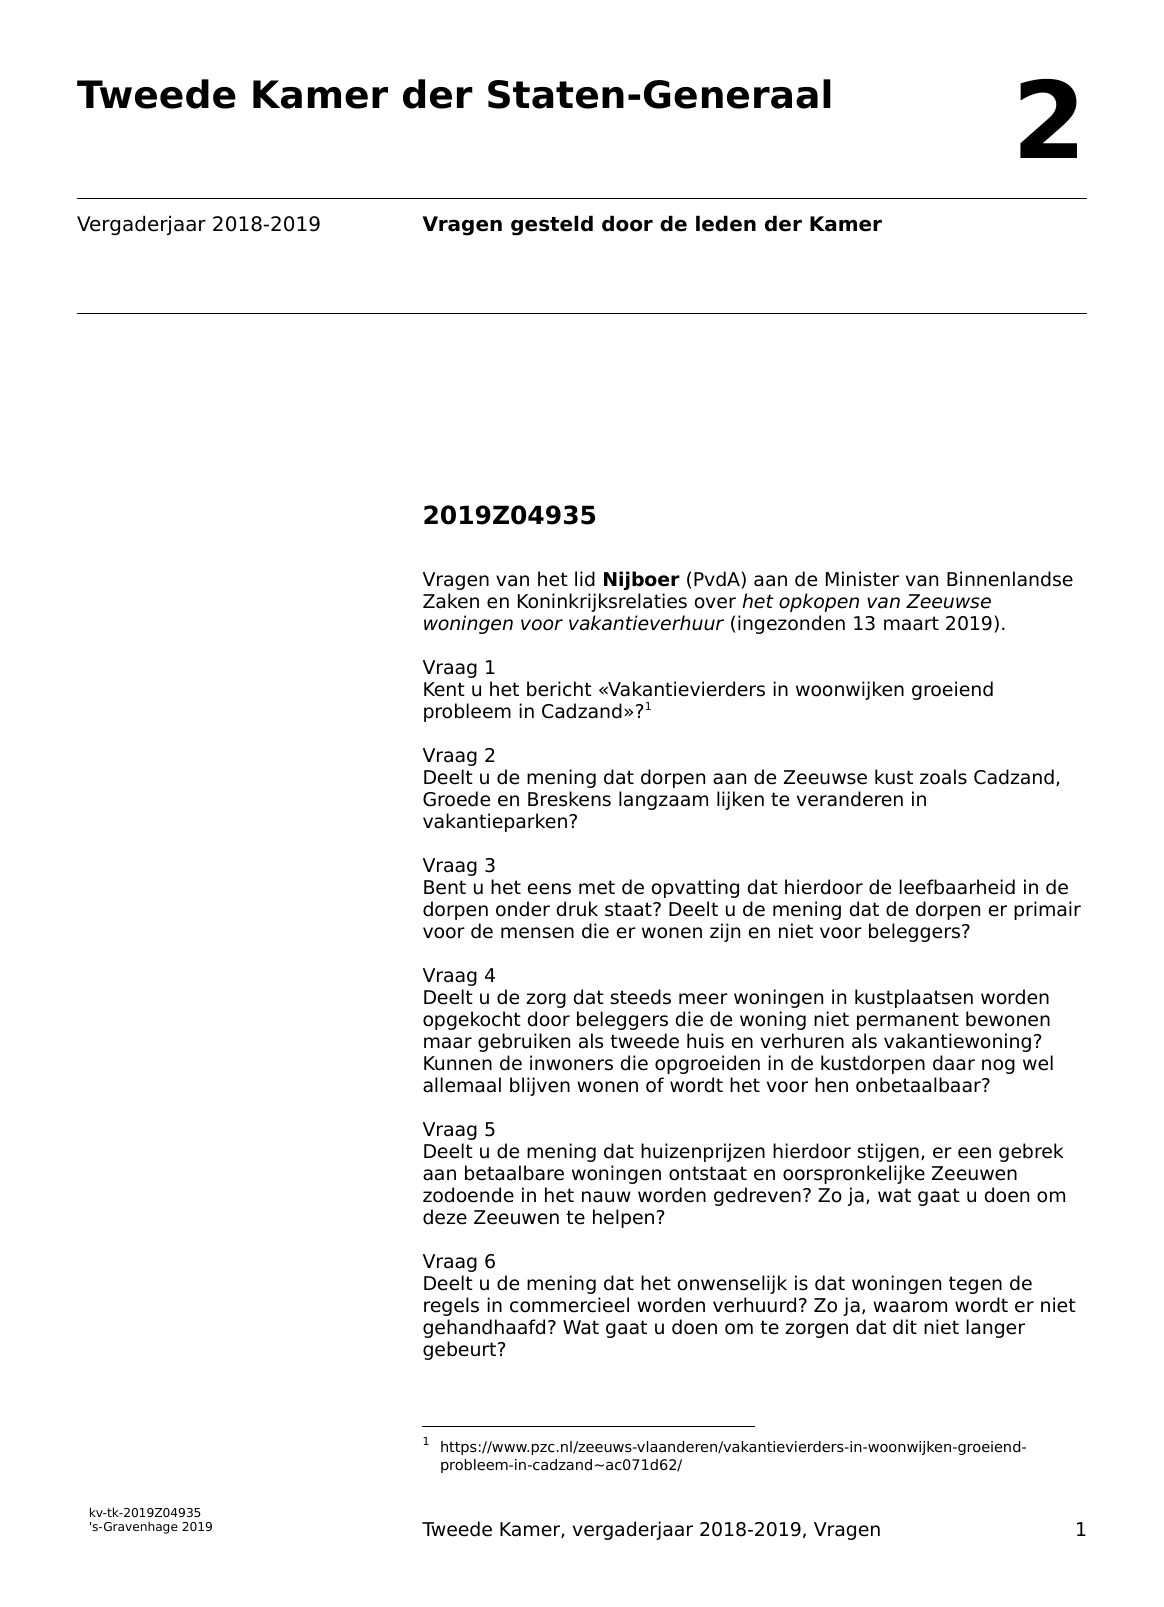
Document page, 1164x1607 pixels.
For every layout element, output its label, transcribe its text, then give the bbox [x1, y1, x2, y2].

text Vraag 2 [422, 745, 1087, 767]
text Vraag 3 [422, 855, 1087, 877]
table_header Tweede Kamer der Staten-Generaal [77, 59, 886, 198]
text Deelt u de mening dat het onwenselijk is dat woningen tegen de regels in commercieel worden verhuurd? Zo ja, waarom wordt er niet gehandhaafd? Wat gaat u doen om te zorgen dat dit niet langer gebeurt? [422, 1273, 1087, 1361]
text 2019Z04935 [422, 501, 1087, 531]
text Kent u het bericht «Vakantievierders in woonwijken groeiend probleem in Cadzand»? [422, 679, 1087, 723]
text kv-tk-2019Z04935 [88, 1506, 323, 1520]
text https://www.pzc.nl/zeeuws-vlaanderen/vakantievierders-in-woonwijken-groeiend-probleem-in-cadzand~ac071d62/ [422, 1435, 1087, 1474]
text Deelt u de mening dat huizenprijzen hierdoor stijgen, er een gebrek aan betaalbare woningen ontstaat en oorspronkelijke Zeeuwen zodoende in het nauw worden gedreven? Zo ja, wat gaat u doen om deze Zeeuwen te helpen? [422, 1141, 1087, 1229]
table_header 2 [886, 59, 1087, 198]
table_cell Vergaderjaar 2018-2019 [77, 199, 422, 313]
table_cell Vragen gesteld door de leden der Kamer [422, 199, 1087, 313]
text Vraag 5 [422, 1119, 1087, 1141]
text Vraag 1 [422, 657, 1087, 679]
text Bent u het eens met de opvatting dat hierdoor de leefbaarheid in de dorpen onder druk staat? Deelt u de mening dat de dorpen er primair voor de mensen die er wonen zijn en niet voor beleggers? [422, 877, 1087, 943]
text Deelt u de zorg dat steeds meer woningen in kustplaatsen worden opgekocht door beleggers die de woning niet permanent bewonen maar gebruiken als tweede huis en verhuren als vakantiewoning? Kunnen de inwoners die opgroeiden in de kustdorpen daar nog wel allemaal blijven wonen of wordt het voor hen onbetaalbaar? [422, 987, 1087, 1097]
text Vraag 6 [422, 1251, 1087, 1273]
text Deelt u de mening dat dorpen aan de Zeeuwse kust zoals Cadzand, Groede en Breskens langzaam lijken te veranderen in vakantieparken? [422, 767, 1087, 833]
text 's-Gravenhage 2019 [88, 1520, 323, 1534]
text Vragen van het lid Nijboer (PvdA) aan de Minister van Binnenlandse Zaken en Koninkrijksrelaties over het opkopen van Zeeuwse woningen voor vakantieverhuur (ingezonden 13 maart 2019). [422, 569, 1087, 635]
text Vraag 4 [422, 965, 1087, 987]
